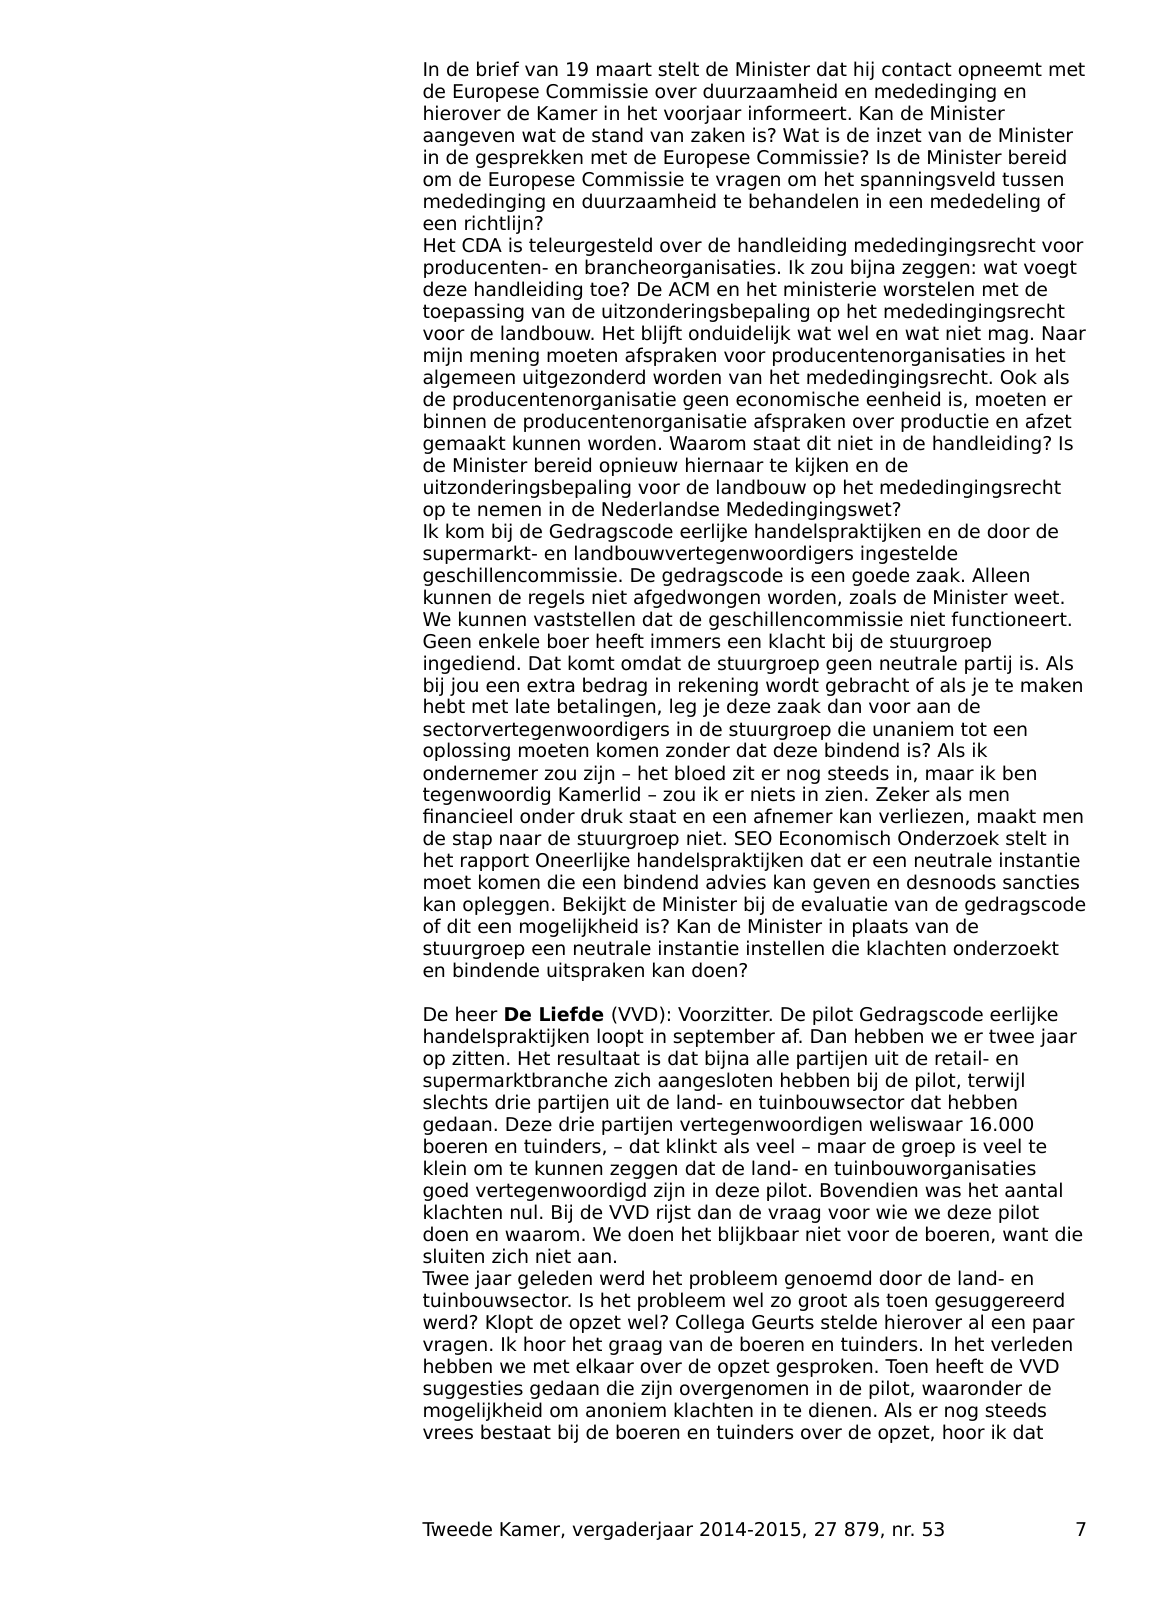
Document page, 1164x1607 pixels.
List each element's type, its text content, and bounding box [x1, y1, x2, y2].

text Ik kom bij de Gedragscode eerlijke handelspraktijken en de door de supermarkt- en landbouwvertegenwoordigers ingestelde geschillencommissie. De gedragscode is een goede zaak. Alleen kunnen de regels niet afgedwongen worden, zoals de Minister weet. We kunnen vaststellen dat de geschillencommissie niet functioneert. Geen enkele boer heeft immers een klacht bij de stuurgroep ingediend. Dat komt omdat de stuurgroep geen neutrale partij is. Als bij jou een extra bedrag in rekening wordt gebracht of als je te maken hebt met late betalingen, leg je deze zaak dan voor aan de sectorvertegenwoordigers in de stuurgroep die unaniem tot een oplossing moeten komen zonder dat deze bindend is? Als ik ondernemer zou zijn – het bloed zit er nog steeds in, maar ik ben tegenwoordig Kamerlid – zou ik er niets in zien. Zeker als men financieel onder druk staat en een afnemer kan verliezen, maakt men de stap naar de stuurgroep niet. SEO Economisch Onderzoek stelt in het rapport Oneerlijke handelspraktijken dat er een neutrale instantie moet komen die een bindend advies kan geven en desnoods sancties kan opleggen. Bekijkt de Minister bij de evaluatie van de gedragscode of dit een mogelijkheid is? Kan de Minister in plaats van de stuurgroep een neutrale instantie instellen die klachten onderzoekt en bindende uitspraken kan doen? [422, 521, 1087, 982]
text De heer De Liefde (VVD): Voorzitter. De pilot Gedragscode eerlijke handelspraktijken loopt in september af. Dan hebben we er twee jaar op zitten. Het resultaat is dat bijna alle partijen uit de retail- en supermarktbranche zich aangesloten hebben bij de pilot, terwijl slechts drie partijen uit de land- en tuinbouwsector dat hebben gedaan. Deze drie partijen vertegenwoordigen weliswaar 16.000 boeren en tuinders, – dat klinkt als veel – maar de groep is veel te klein om te kunnen zeggen dat de land- en tuinbouworganisaties goed vertegenwoordigd zijn in deze pilot. Bovendien was het aantal klachten nul. Bij de VVD rijst dan de vraag voor wie we deze pilot doen en waarom. We doen het blijkbaar niet voor de boeren, want die sluiten zich niet aan. [422, 1004, 1087, 1268]
text In de brief van 19 maart stelt de Minister dat hij contact opneemt met de Europese Commissie over duurzaamheid en mededinging en hierover de Kamer in het voorjaar informeert. Kan de Minister aangeven wat de stand van zaken is? Wat is de inzet van de Minister in de gesprekken met de Europese Commissie? Is de Minister bereid om de Europese Commissie te vragen om het spanningsveld tussen mededinging en duurzaamheid te behandelen in een mededeling of een richtlijn? [422, 59, 1087, 235]
text Twee jaar geleden werd het probleem genoemd door de land- en tuinbouwsector. Is het probleem wel zo groot als toen gesuggereerd werd? Klopt de opzet wel? Collega Geurts stelde hierover al een paar vragen. Ik hoor het graag van de boeren en tuinders. In het verleden hebben we met elkaar over de opzet gesproken. Toen heeft de VVD suggesties gedaan die zijn overgenomen in de pilot, waaronder de mogelijkheid om anoniem klachten in te dienen. Als er nog steeds vrees bestaat bij de boeren en tuinders over de opzet, hoor ik dat [422, 1268, 1087, 1444]
text Het CDA is teleurgesteld over de handleiding mededingingsrecht voor producenten- en brancheorganisaties. Ik zou bijna zeggen: wat voegt deze handleiding toe? De ACM en het ministerie worstelen met de toepassing van de uitzonderingsbepaling op het mededingingsrecht voor de landbouw. Het blijft onduidelijk wat wel en wat niet mag. Naar mijn mening moeten afspraken voor producentenorganisaties in het algemeen uitgezonderd worden van het mededingingsrecht. Ook als de producentenorganisatie geen economische eenheid is, moeten er binnen de producentenorganisatie afspraken over productie en afzet gemaakt kunnen worden. Waarom staat dit niet in de handleiding? Is de Minister bereid opnieuw hiernaar te kijken en de uitzonderingsbepaling voor de landbouw op het mededingingsrecht op te nemen in de Nederlandse Mededingingswet? [422, 235, 1087, 521]
